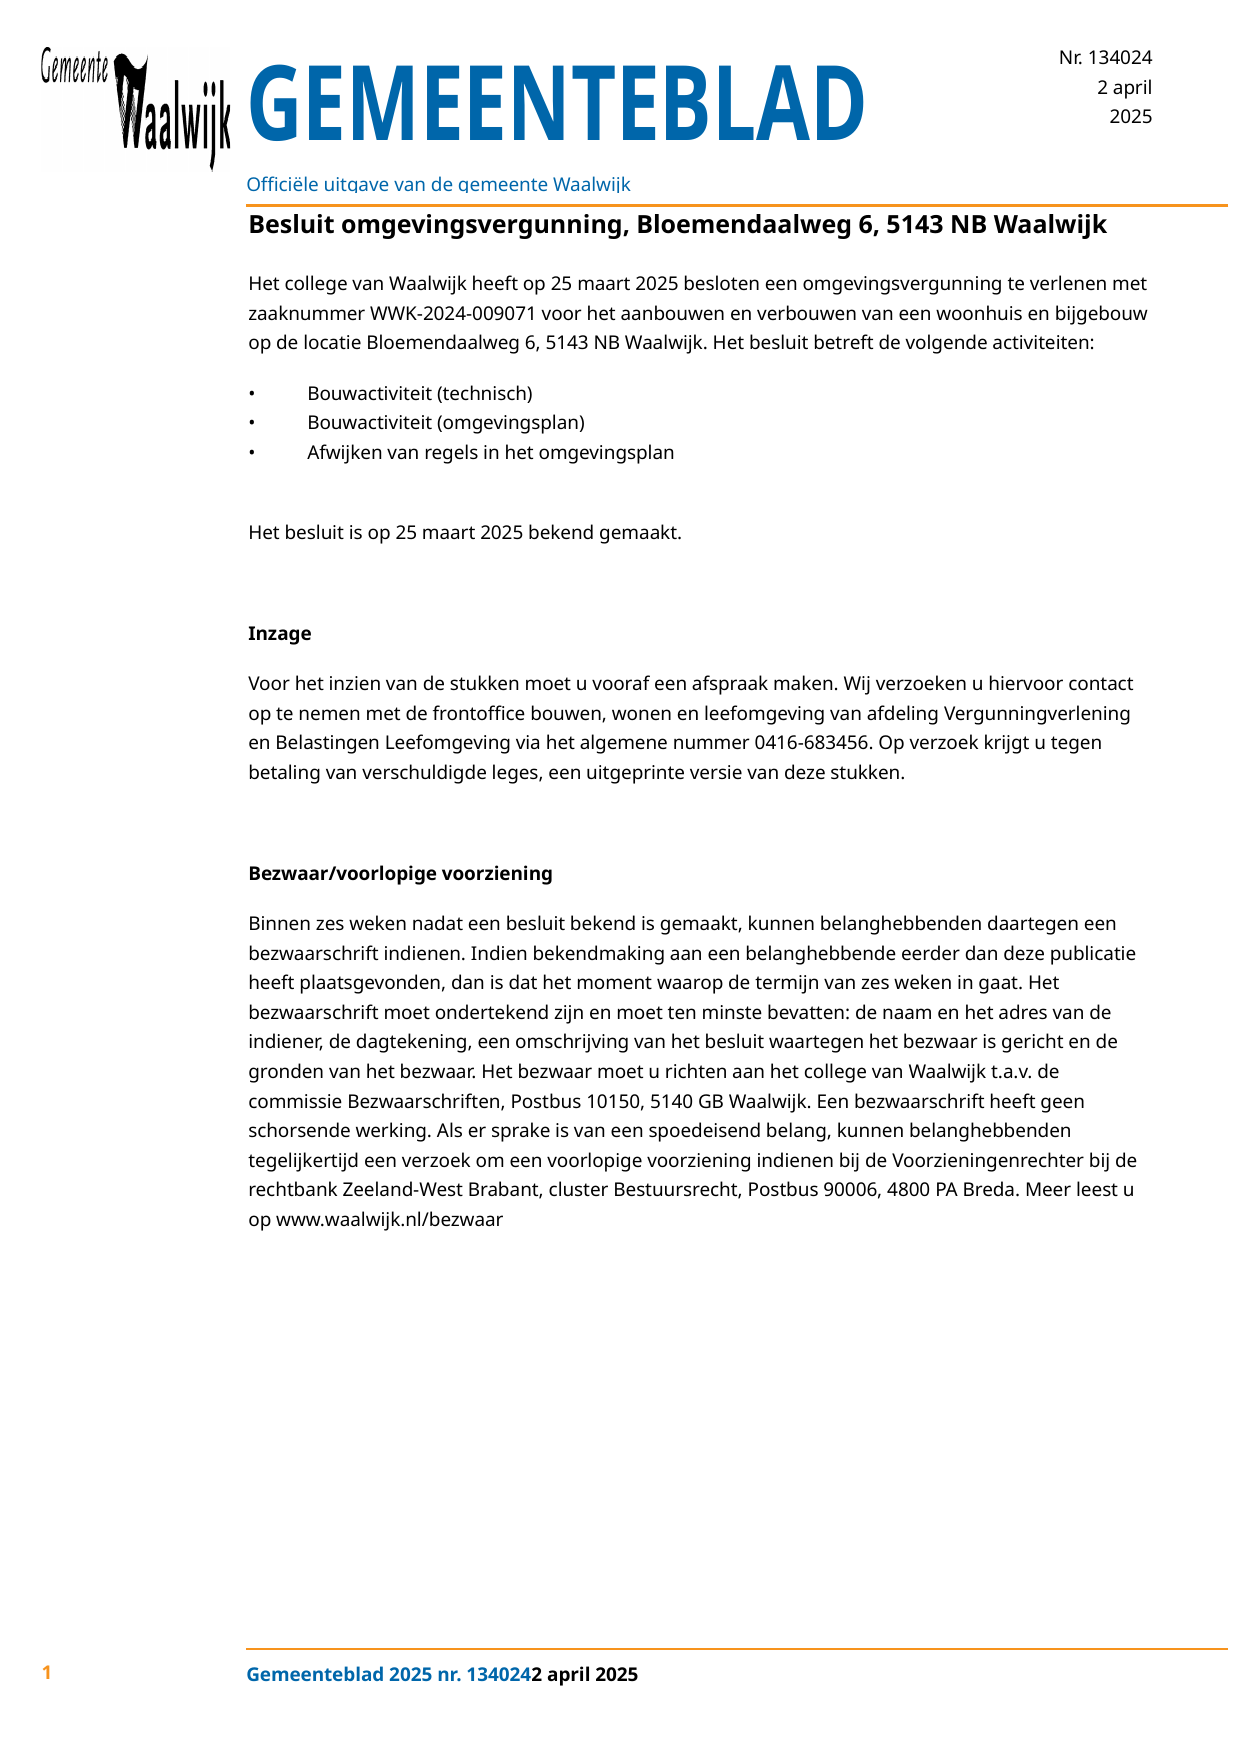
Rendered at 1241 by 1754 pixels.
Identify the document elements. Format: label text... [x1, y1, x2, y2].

text Inzage [248, 620, 1152, 646]
list Bouwactiviteit (omgevingsplan) [248, 409, 1152, 435]
text Bezwaar/voorlopige voorziening [248, 860, 1152, 886]
text Besluit omgevingsvergunning, Bloemendaalweg 6, 5143 NB Waalwijk [248, 207, 1152, 241]
text Binnen zes weken nadat een besluit bekend is gemaakt, kunnen belanghebbenden daartegen een bezwaarschrift indienen. Indien bekendmaking aan een belanghebbende eerder dan deze publicatie heeft plaatsgevonden, dan is dat het moment waarop de termijn van zes weken in gaat. Het bezwaarschrift moet ondertekend zijn en moet ten minste bevatten: de naam en het adres van de indiener, de dagtekening, een omschrijving van het besluit waartegen het bezwaar is gericht en de gronden van het bezwaar. Het bezwaar moet u richten aan het college van Waalwijk t.a.v. de commissie Bezwaarschriften, Postbus 10150, 5140 GB Waalwijk. Een bezwaarschrift heeft geen schorsende werking. Als er sprake is van een spoedeisend belang, kunnen belanghebbenden tegelijkertijd een verzoek om een voorlopige voorziening indienen bij de Voorzieningenrechter bij de rechtbank Zeeland-West Brabant, cluster Bestuursrecht, Postbus 90006, 4800 PA Breda. Meer leest u op www.waalwijk.nl/bezwaar [248, 910, 1152, 1232]
list Afwijken van regels in het omgevingsplan [248, 439, 1152, 465]
picture [41, 47, 231, 172]
text Voor het inzien van de stukken moet u vooraf een afspraak maken. Wij verzoeken u hiervoor contact op te nemen met de frontoffice bouwen, wonen en leefomgeving van afdeling Vergunningverlening en Belastingen Leefomgeving via het algemene nummer 0416-683456. Op verzoek krijgt u tegen betaling van verschuldigde leges, een uitgeprinte versie van deze stukken. [248, 670, 1152, 785]
text Het college van Waalwijk heeft op 25 maart 2025 besloten een omgevingsvergunning te verlenen met zaaknummer WWK-2024-009071 voor het aanbouwen en verbouwen van een woonhuis en bijgebouw op de locatie Bloemendaalweg 6, 5143 NB Waalwijk. Het besluit betreft de volgende activiteiten: [248, 270, 1152, 355]
list Bouwactiviteit (technisch) [248, 380, 1152, 406]
text Het besluit is op 25 maart 2025 bekend gemaakt. [248, 519, 1152, 545]
